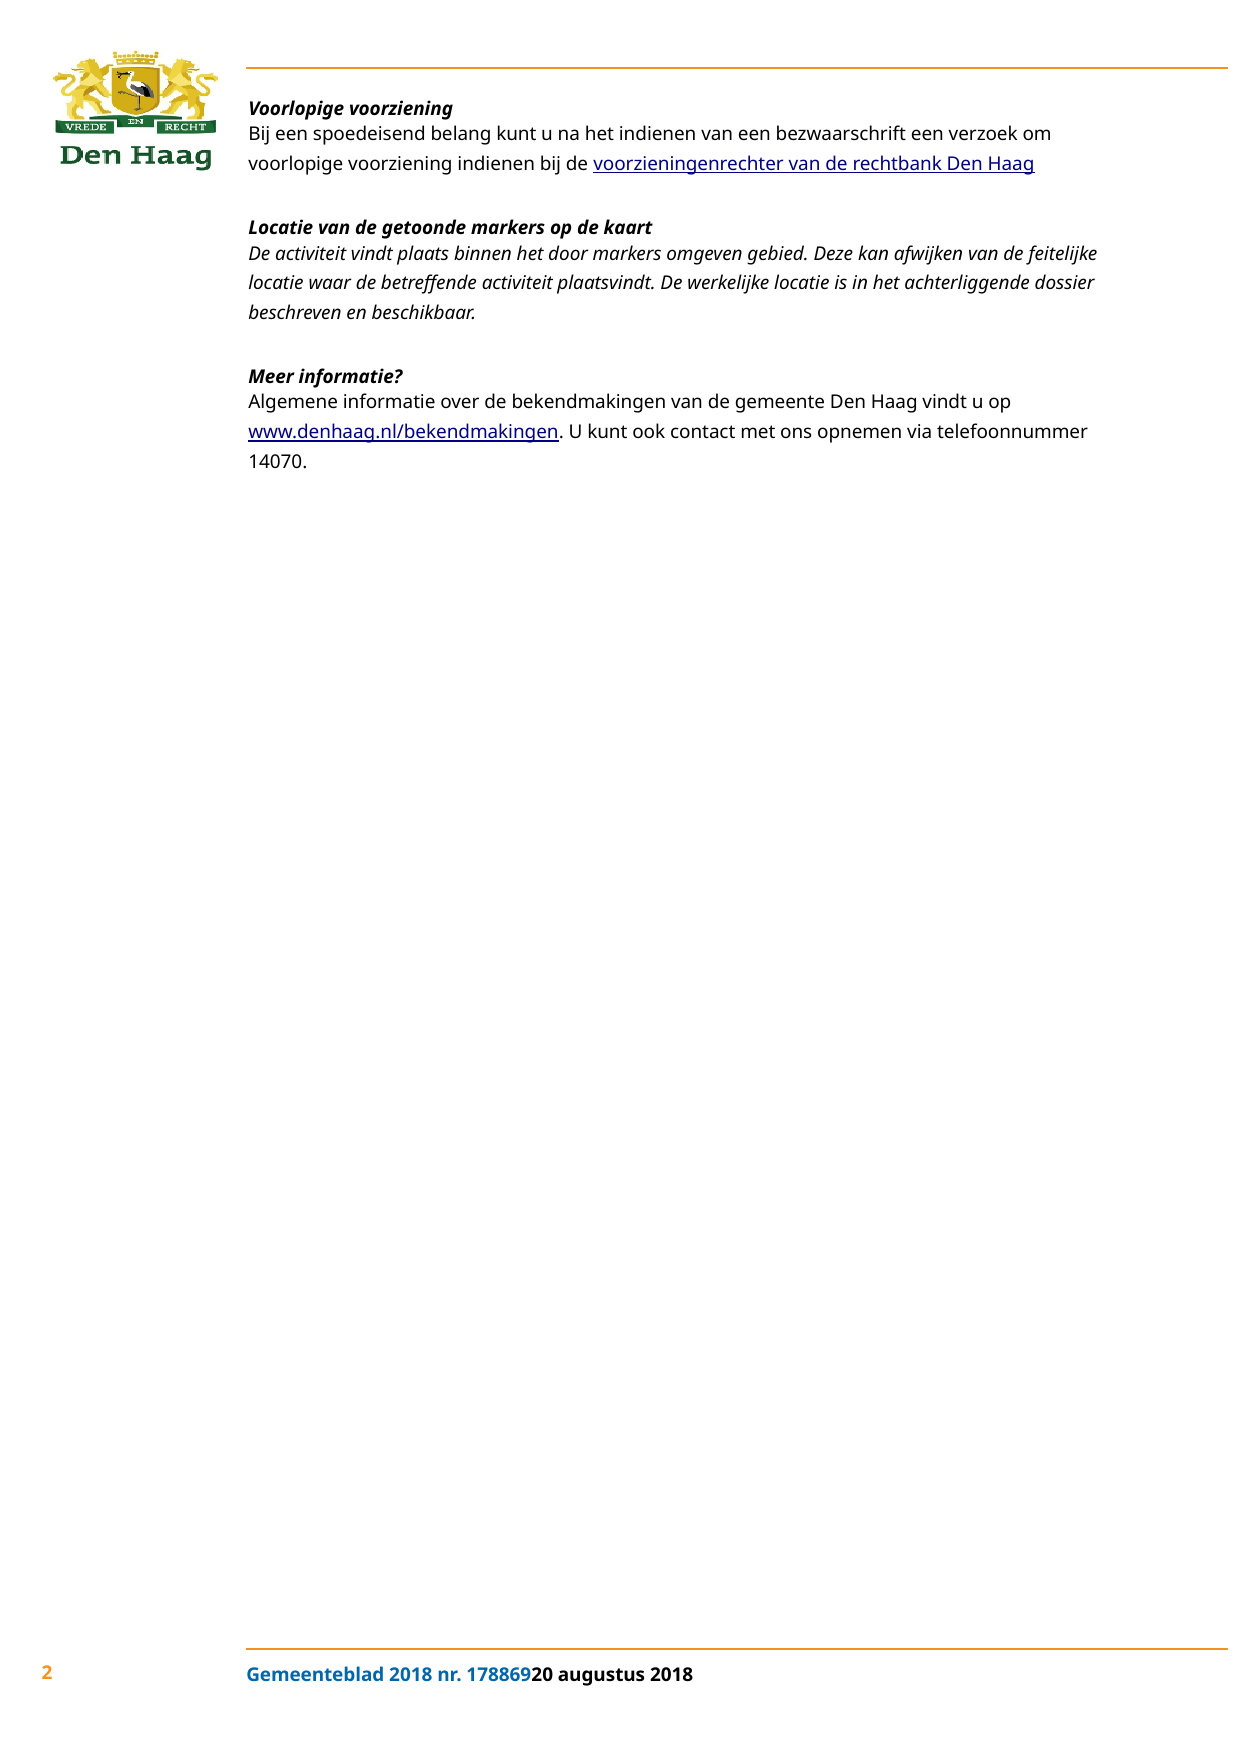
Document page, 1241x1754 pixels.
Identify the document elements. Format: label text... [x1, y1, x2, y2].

text Bij een spoedeisend belang kunt u na het indienen van een bezwaarschrift een verzoek om voorlopige voorziening indienen bij de voorzieningenrechter van de rechtbank Den Haag [248, 121, 1152, 176]
text De activiteit vindt plaats binnen het door markers omgeven gebied. Deze kan afwijken van de feitelijke locatie waar de betreffende activiteit plaatsvindt. De werkelijke locatie is in het achterliggende dossier beschreven en beschikbaar. [248, 240, 1152, 325]
text Voorlopige voorziening [248, 95, 1152, 121]
text Meer informatie? [248, 363, 1152, 389]
text Algemene informatie over de bekendmakingen van de gemeente Den Haag vindt u op www.denhaag.nl/bekendmakingen. U kunt ook contact met ons opnemen via telefoonnummer 14070. [248, 389, 1152, 473]
picture [41, 47, 231, 172]
text Locatie van de getoonde markers op de kaart [248, 214, 1152, 240]
